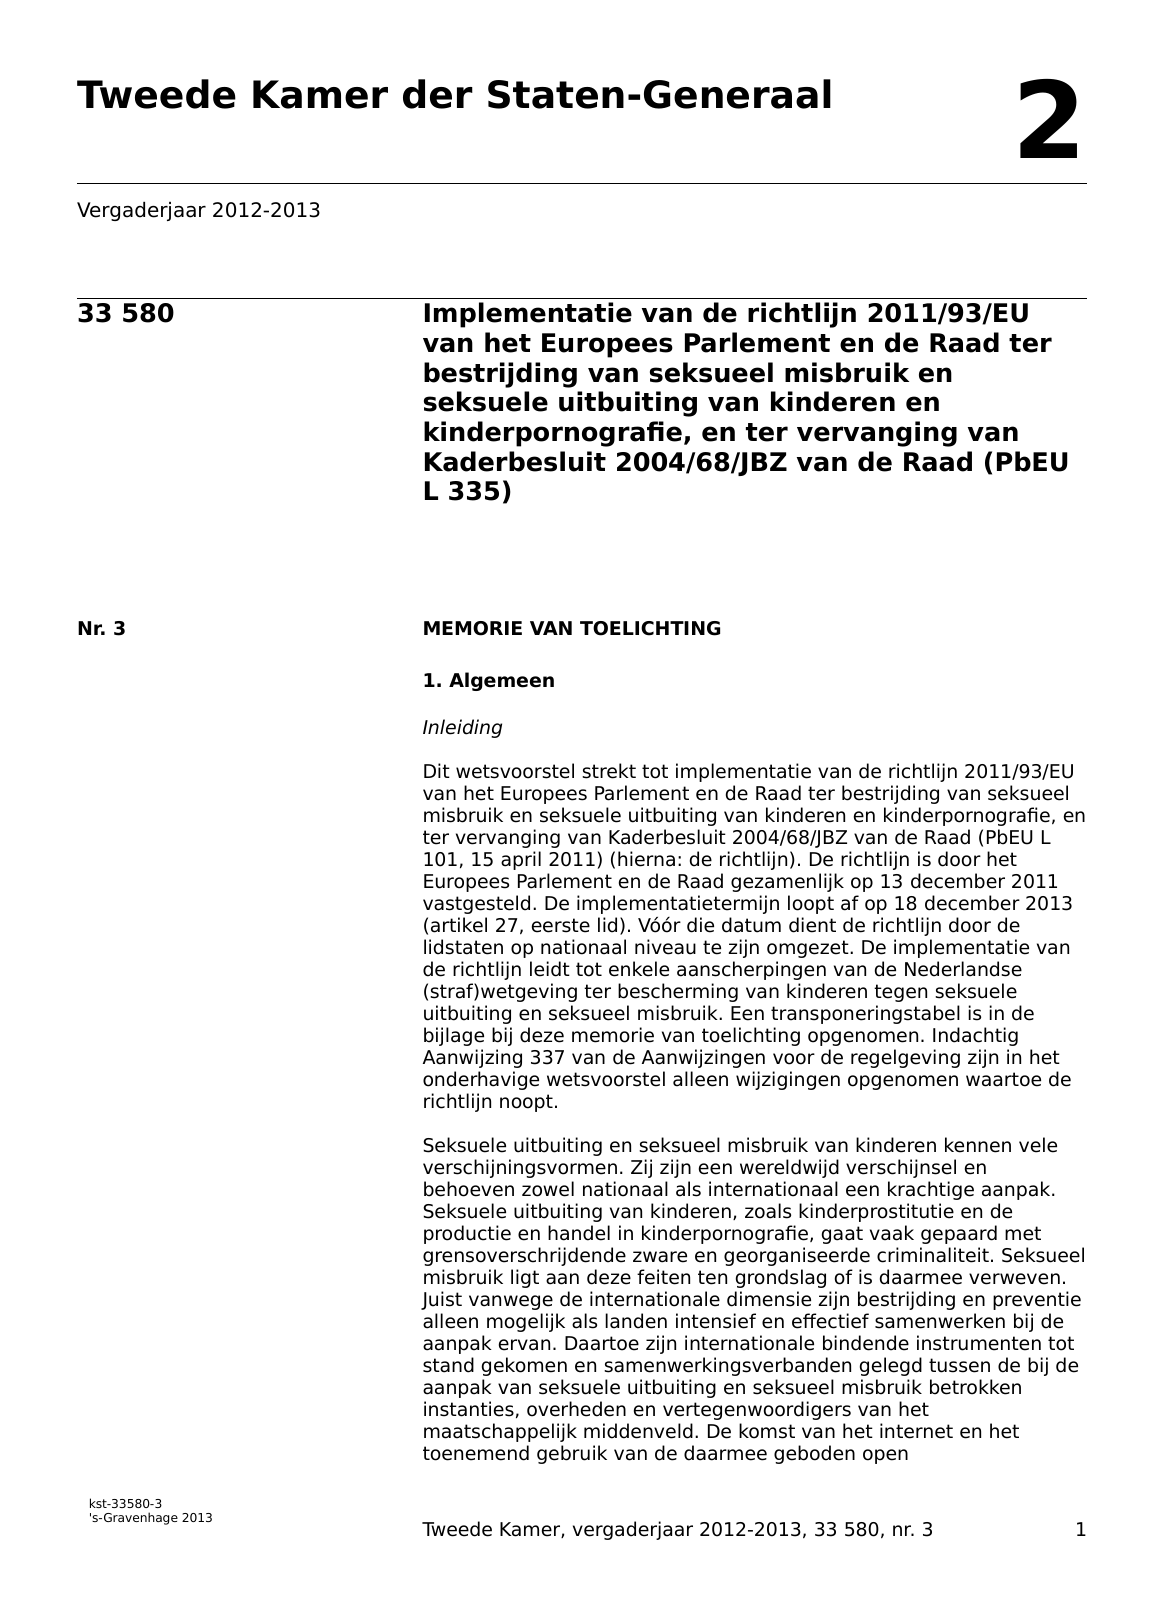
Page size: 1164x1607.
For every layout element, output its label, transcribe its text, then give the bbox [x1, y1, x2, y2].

text kst-33580-3 [88, 1497, 323, 1511]
table_cell Vergaderjaar 2012-2013 [77, 184, 1087, 298]
subtitle Nr. 3 MEMORIE VAN TOELICHTING [77, 618, 1087, 640]
subtitle Inleiding [422, 717, 1087, 739]
subtitle 1. Algemeen [422, 670, 1087, 692]
text 's-Gravenhage 2013 [88, 1511, 323, 1525]
table_header Tweede Kamer der Staten-Generaal [77, 59, 886, 183]
text Dit wetsvoorstel strekt tot implementatie van de richtlijn 2011/93/EU van het Europees Parlement en de Raad ter bestrijding van seksueel misbruik en seksuele uitbuiting van kinderen en kinderpornografie, en ter vervanging van Kaderbesluit 2004/68/JBZ van de Raad (PbEU L 101, 15 april 2011) (hierna: de richtlijn). De richtlijn is door het Europees Parlement en de Raad gezamenlijk op 13 december 2011 vastgesteld. De implementatietermijn loopt af op 18 december 2013 (artikel 27, eerste lid). Vóór die datum dient de richtlijn door de lidstaten op nationaal niveau te zijn omgezet. De implementatie van de richtlijn leidt tot enkele aanscherpingen van de Nederlandse (straf)wetgeving ter bescherming van kinderen tegen seksuele uitbuiting en seksueel misbruik. Een transponeringstabel is in de bijlage bij deze memorie van toelichting opgenomen. Indachtig Aanwijzing 337 van de Aanwijzingen voor de regelgeving zijn in het onderhavige wetsvoorstel alleen wijzigingen opgenomen waartoe de richtlijn noopt. [422, 761, 1087, 1113]
subtitle 33 580 Implementatie van de richtlijn 2011/93/EU van het Europees Parlement en de Raad ter bestrijding van seksueel misbruik en seksuele uitbuiting van kinderen en kinderpornografie, en ter vervanging van Kaderbesluit 2004/68/JBZ van de Raad (PbEU L 335) [77, 299, 1087, 507]
table_header 2 [886, 59, 1087, 183]
text Seksuele uitbuiting en seksueel misbruik van kinderen kennen vele verschijningsvormen. Zij zijn een wereldwijd verschijnsel en behoeven zowel nationaal als internationaal een krachtige aanpak. Seksuele uitbuiting van kinderen, zoals kinderprostitutie en de productie en handel in kinderpornografie, gaat vaak gepaard met grensoverschrijdende zware en georganiseerde criminaliteit. Seksueel misbruik ligt aan deze feiten ten grondslag of is daarmee verweven. Juist vanwege de internationale dimensie zijn bestrijding en preventie alleen mogelijk als landen intensief en effectief samenwerken bij de aanpak ervan. Daartoe zijn internationale bindende instrumenten tot stand gekomen en samenwerkingsverbanden gelegd tussen de bij de aanpak van seksuele uitbuiting en seksueel misbruik betrokken instanties, overheden en vertegenwoordigers van het maatschappelijk middenveld. De komst van het internet en het toenemend gebruik van de daarmee geboden open [422, 1135, 1087, 1464]
